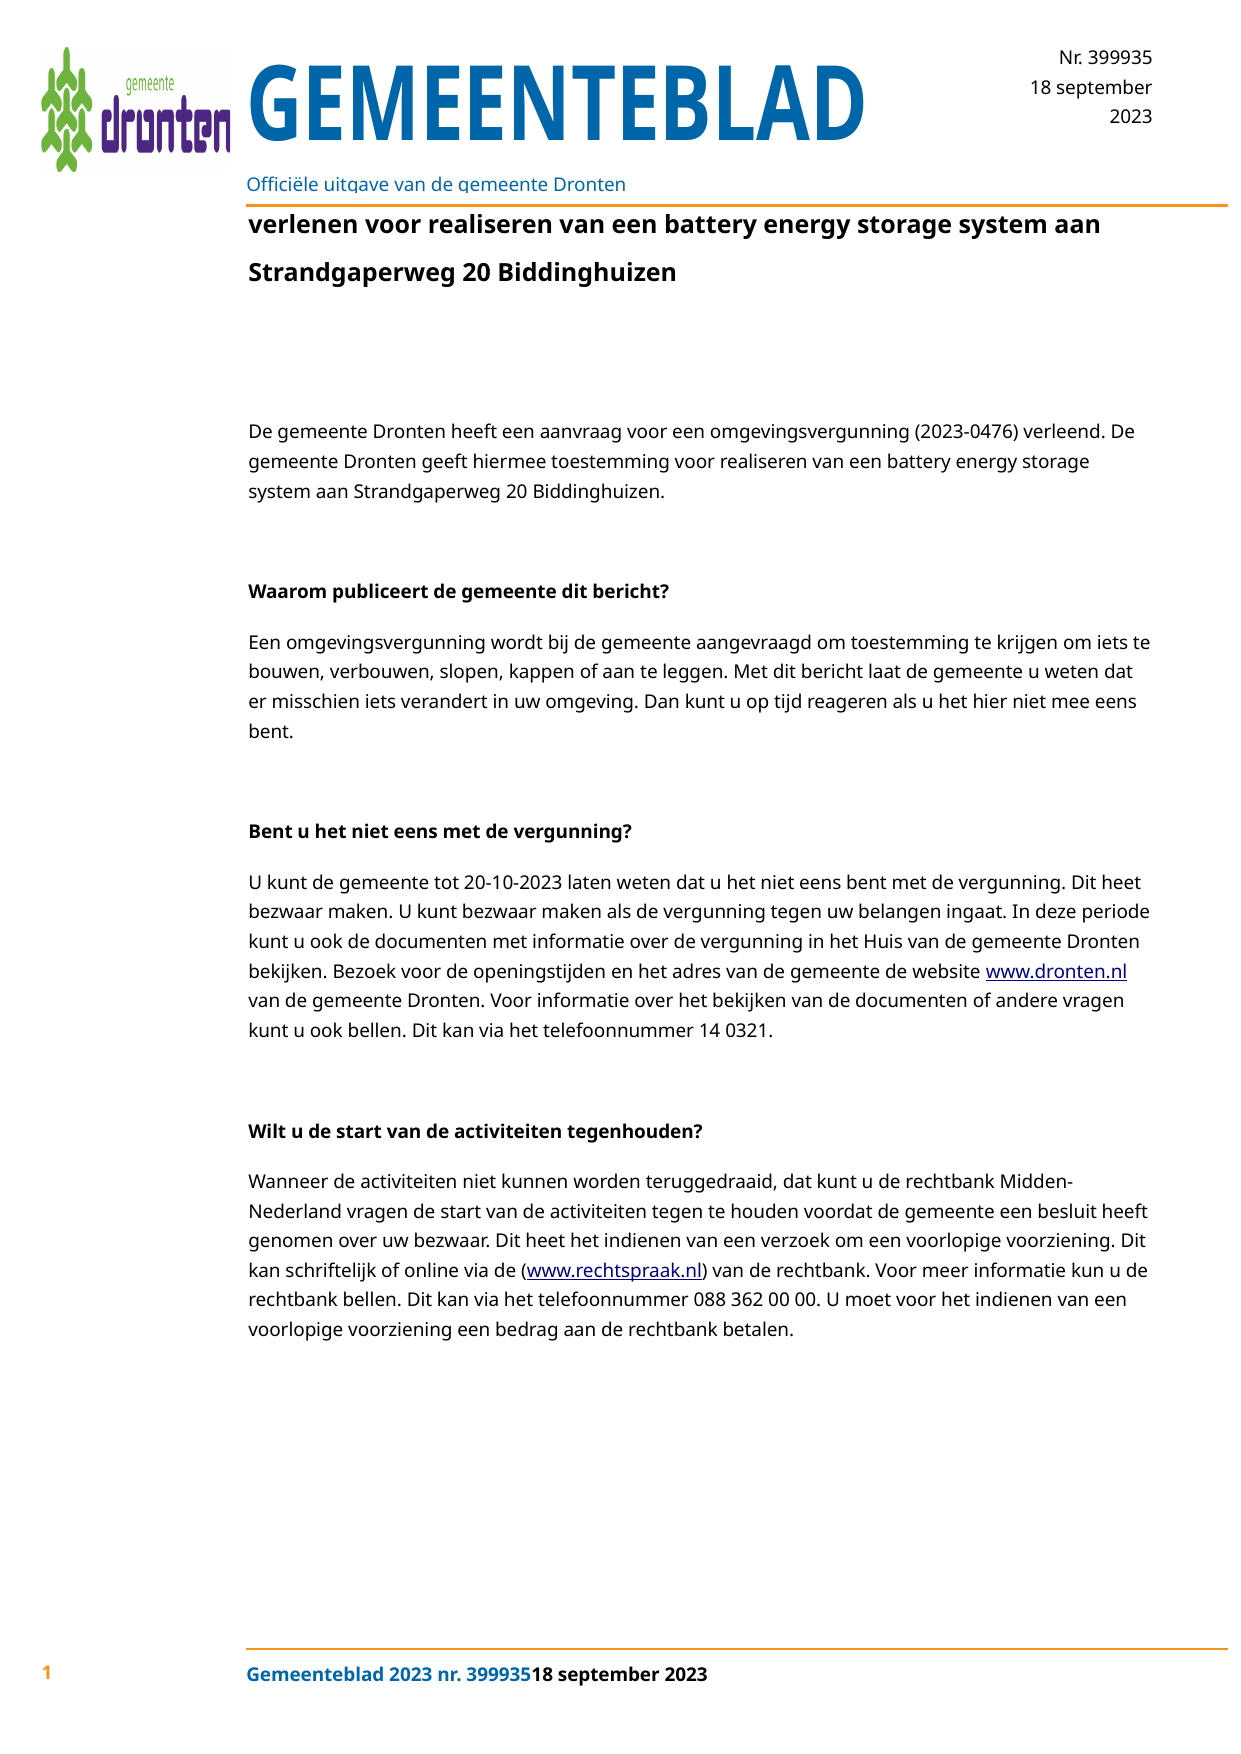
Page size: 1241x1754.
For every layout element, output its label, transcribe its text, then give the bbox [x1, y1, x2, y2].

text De gemeente Dronten heeft een aanvraag voor een omgevingsvergunning (2023-0476) verleend. De gemeente Dronten geeft hiermee toestemming voor realiseren van een battery energy storage system aan Strandgaperweg 20 Biddinghuizen. [248, 419, 1152, 504]
picture [41, 47, 231, 172]
text Bent u het niet eens met de vergunning? [248, 819, 1152, 844]
text Wanneer de activiteiten niet kunnen worden teruggedraaid, dat kunt u de rechtbank Midden-Nederland vragen de start van de activiteiten tegen te houden voordat de gemeente een besluit heeft genomen over uw bezwaar. Dit heet het indienen van een verzoek om een voorlopige voorziening. Dit kan schriftelijk of online via de (www.rechtspraak.nl) van de rechtbank. Voor meer informatie kun u de rechtbank bellen. Dit kan via het telefoonnummer 088 362 00 00. U moet voor het indienen van een voorlopige voorziening een bedrag aan de rechtbank betalen. [248, 1168, 1152, 1342]
text Een omgevingsvergunning wordt bij de gemeente aangevraagd om toestemming te krijgen om iets te bouwen, verbouwen, slopen, kappen of aan te leggen. Met dit bericht laat de gemeente u weten dat er misschien iets verandert in uw omgeving. Dan kunt u op tijd reageren als u het hier niet mee eens bent. [248, 629, 1152, 744]
text Waarom publiceert de gemeente dit bericht? [248, 579, 1152, 604]
text U kunt de gemeente tot 20-10-2023 laten weten dat u het niet eens bent met de vergunning. Dit heet bezwaar maken. U kunt bezwaar maken als de vergunning tegen uw belangen ingaat. In deze periode kunt u ook de documenten met informatie over de vergunning in het Huis van de gemeente Dronten bekijken. Bezoek voor de openingstijden en het adres van de gemeente de website www.dronten.nl van de gemeente Dronten. Voor informatie over het bekijken van de documenten of andere vragen kunt u ook bellen. Dit kan via het telefoonnummer 14 0321. [248, 869, 1152, 1043]
text verlenen voor realiseren van een battery energy storage system aan Strandgaperweg 20 Biddinghuizen [248, 207, 1152, 288]
text Wilt u de start van de activiteiten tegenhouden? [248, 1118, 1152, 1144]
